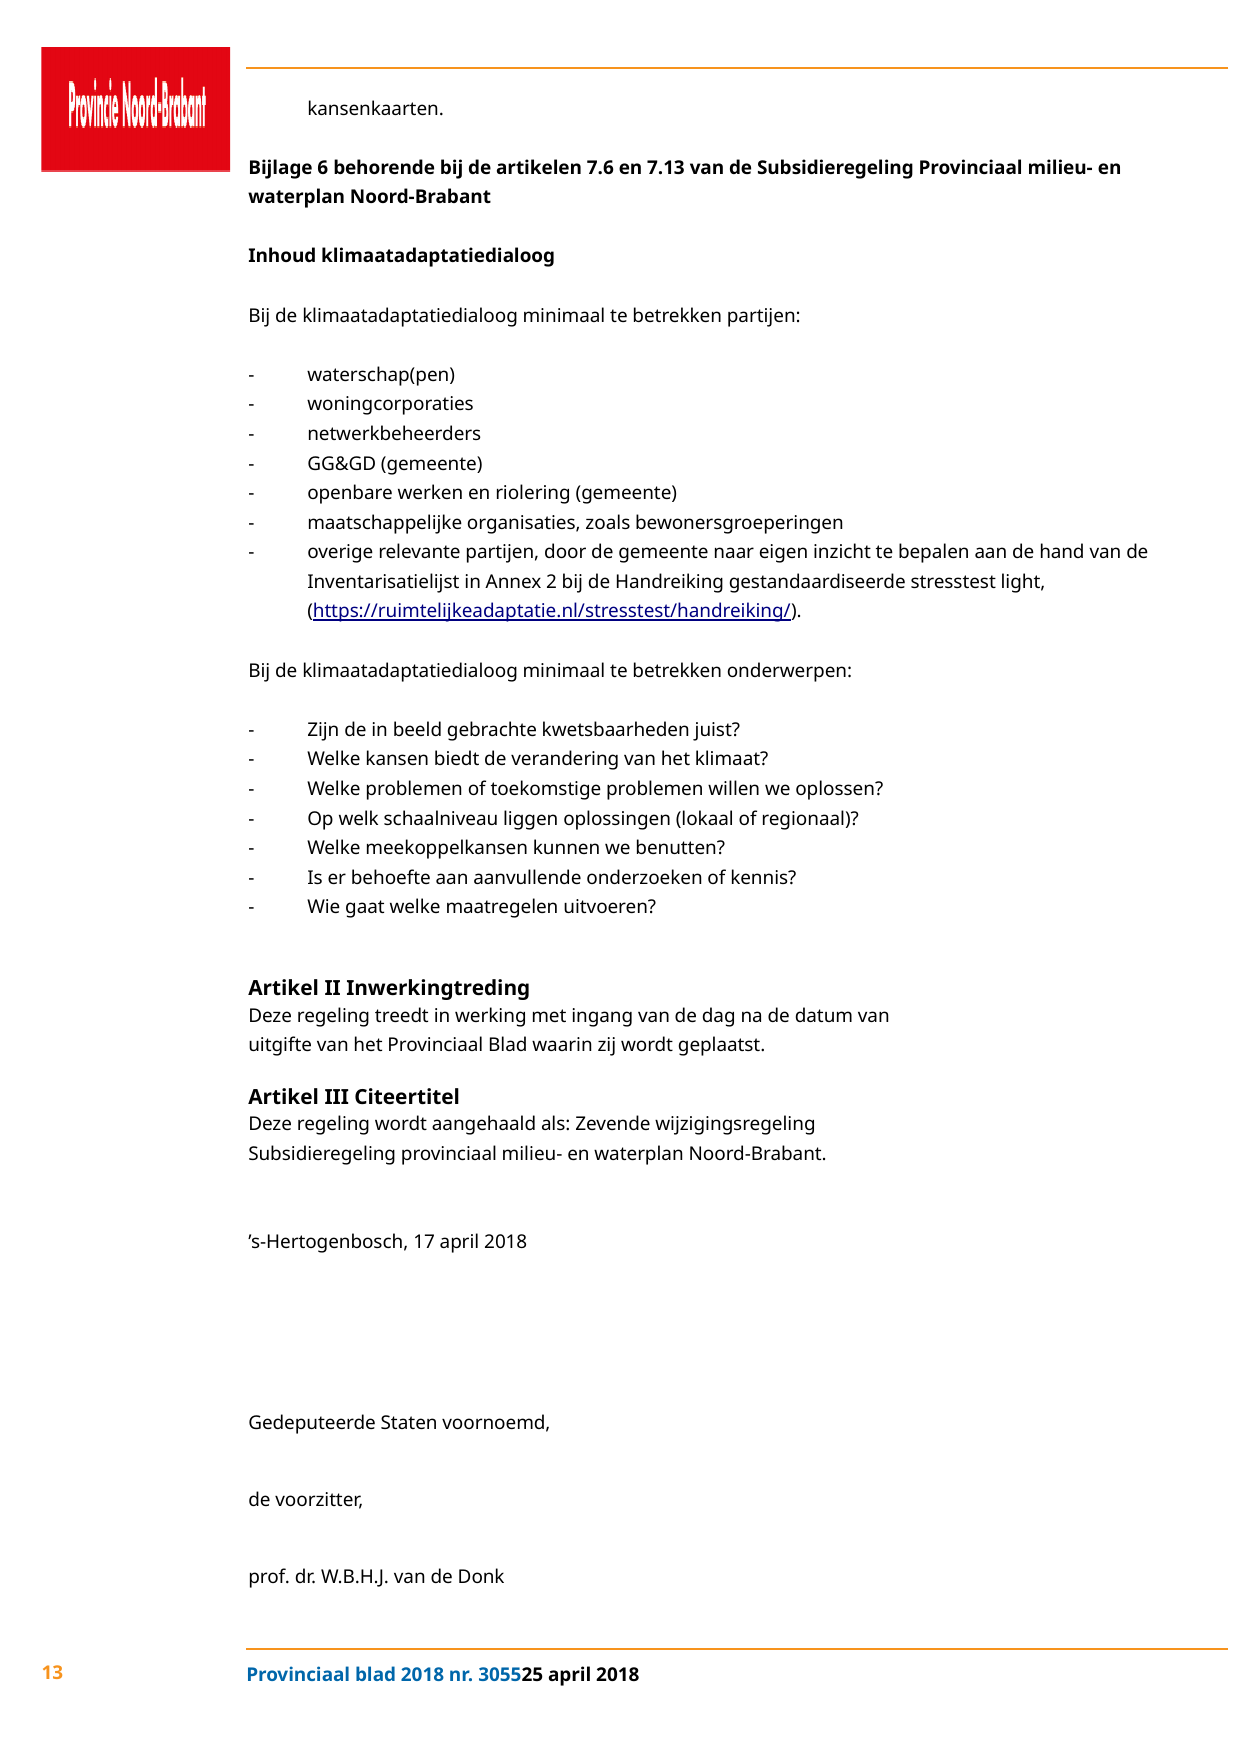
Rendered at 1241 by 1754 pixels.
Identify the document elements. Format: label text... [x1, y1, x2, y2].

list Welke kansen biedt de verandering van het klimaat? [248, 746, 1152, 771]
text Subsidieregeling provinciaal milieu- en waterplan Noord-Brabant. [248, 1140, 1152, 1166]
list Zijn de in beeld gebrachte kwetsbaarheden juist? [248, 716, 1152, 742]
text de voorzitter, [248, 1486, 1152, 1512]
list kansenkaarten. [248, 95, 1152, 121]
text Gedeputeerde Staten voornoemd, [248, 1409, 1152, 1434]
text Bij de klimaatadaptatiedialoog minimaal te betrekken partijen: [248, 302, 1152, 328]
list openbare werken en riolering (gemeente) [248, 479, 1152, 505]
list waterschap(pen) [248, 361, 1152, 387]
list woningcorporaties [248, 391, 1152, 416]
list GG&GD (gemeente) [248, 450, 1152, 476]
text Artikel III Citeertitel [248, 1082, 1152, 1110]
text uitgifte van het Provinciaal Blad waarin zij wordt geplaatst. [248, 1032, 1152, 1057]
text ’s-Hertogenbosch, 17 april 2018 [248, 1229, 1152, 1254]
text prof. dr. W.B.H.J. van de Donk [248, 1563, 1152, 1589]
list Op welk schaalniveau liggen oplossingen (lokaal of regionaal)? [248, 805, 1152, 831]
picture [41, 47, 231, 172]
list Welke meekoppelkansen kunnen we benutten? [248, 834, 1152, 860]
list Wie gaat welke maatregelen uitvoeren? [248, 893, 1152, 919]
text Deze regeling wordt aangehaald als: Zevende wijzigingsregeling [248, 1110, 1152, 1136]
list netwerkbeheerders [248, 420, 1152, 446]
text Bij de klimaatadaptatiedialoog minimaal te betrekken onderwerpen: [248, 657, 1152, 683]
text Inhoud klimaatadaptatiedialoog [248, 243, 1152, 268]
list overige relevante partijen, door de gemeente naar eigen inzicht te bepalen aan de hand van de Inventarisatielijst in Annex 2 bij de Handreiking gestandaardiseerde stresstest light, (https://ruimtelijkeadaptatie.nl/stresstest/handreiking/). [248, 538, 1152, 623]
list Welke problemen of toekomstige problemen willen we oplossen? [248, 775, 1152, 801]
text Artikel II Inwerkingtreding [248, 973, 1152, 1002]
list Is er behoefte aan aanvullende onderzoeken of kennis? [248, 864, 1152, 890]
text Deze regeling treedt in werking met ingang van de dag na de datum van [248, 1002, 1152, 1028]
list maatschappelijke organisaties, zoals bewonersgroeperingen [248, 509, 1152, 535]
text Bijlage 6 behorende bij de artikelen 7.6 en 7.13 van de Subsidieregeling Provinciaal milieu- en waterplan Noord-Brabant [248, 154, 1152, 209]
